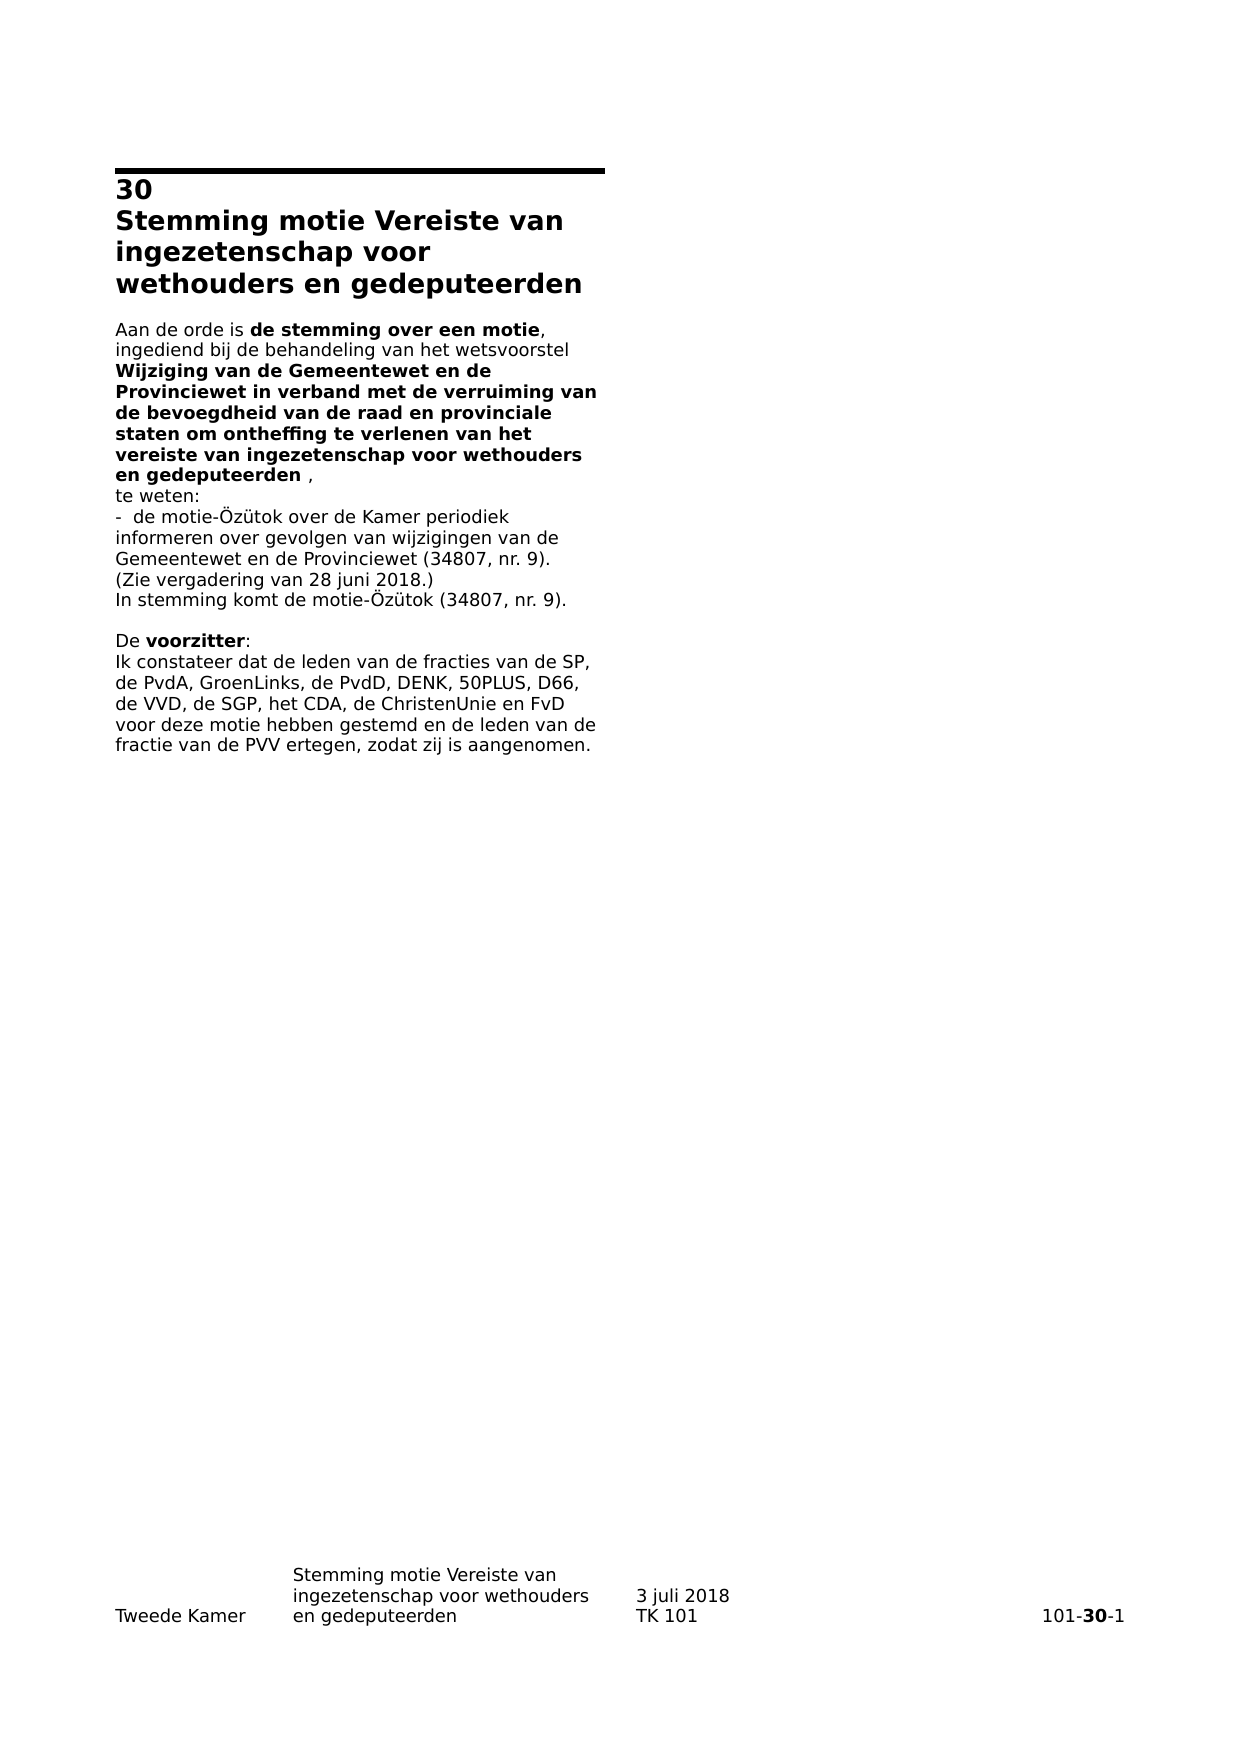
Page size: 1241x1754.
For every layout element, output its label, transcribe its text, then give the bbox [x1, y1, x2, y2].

text In stemming komt de motie-Özütok (34807, nr. 9). [115, 590, 605, 611]
list de motie-Özütok over de Kamer periodiek informeren over gevolgen van wijzigingen van de Gemeentewet en de Provinciewet (34807, nr. 9). [115, 507, 605, 569]
text De voorzitter: [115, 631, 605, 652]
text Ik constateer dat de leden van de fracties van de SP, de PvdA, GroenLinks, de PvdD, DENK, 50PLUS, D66, de VVD, de SGP, het CDA, de ChristenUnie en FvD voor deze motie hebben gestemd en de leden van de fractie van de PVV ertegen, zodat zij is aangenomen. [115, 652, 605, 756]
text Aan de orde is de stemming over een motie, ingediend bij de behandeling van het wetsvoorstel Wijziging van de Gemeentewet en de Provinciewet in verband met de verruiming van de bevoegdheid van de raad en provinciale staten om ontheffing te verlenen van het vereiste van ingezetenschap voor wethouders en gedeputeerden , [115, 319, 605, 486]
text (Zie vergadering van 28 juni 2018.) [115, 569, 605, 590]
title 30 Stemming motie Vereiste van ingezetenschap voor wethouders en gedeputeerden [115, 174, 605, 299]
text te weten: [115, 486, 605, 507]
